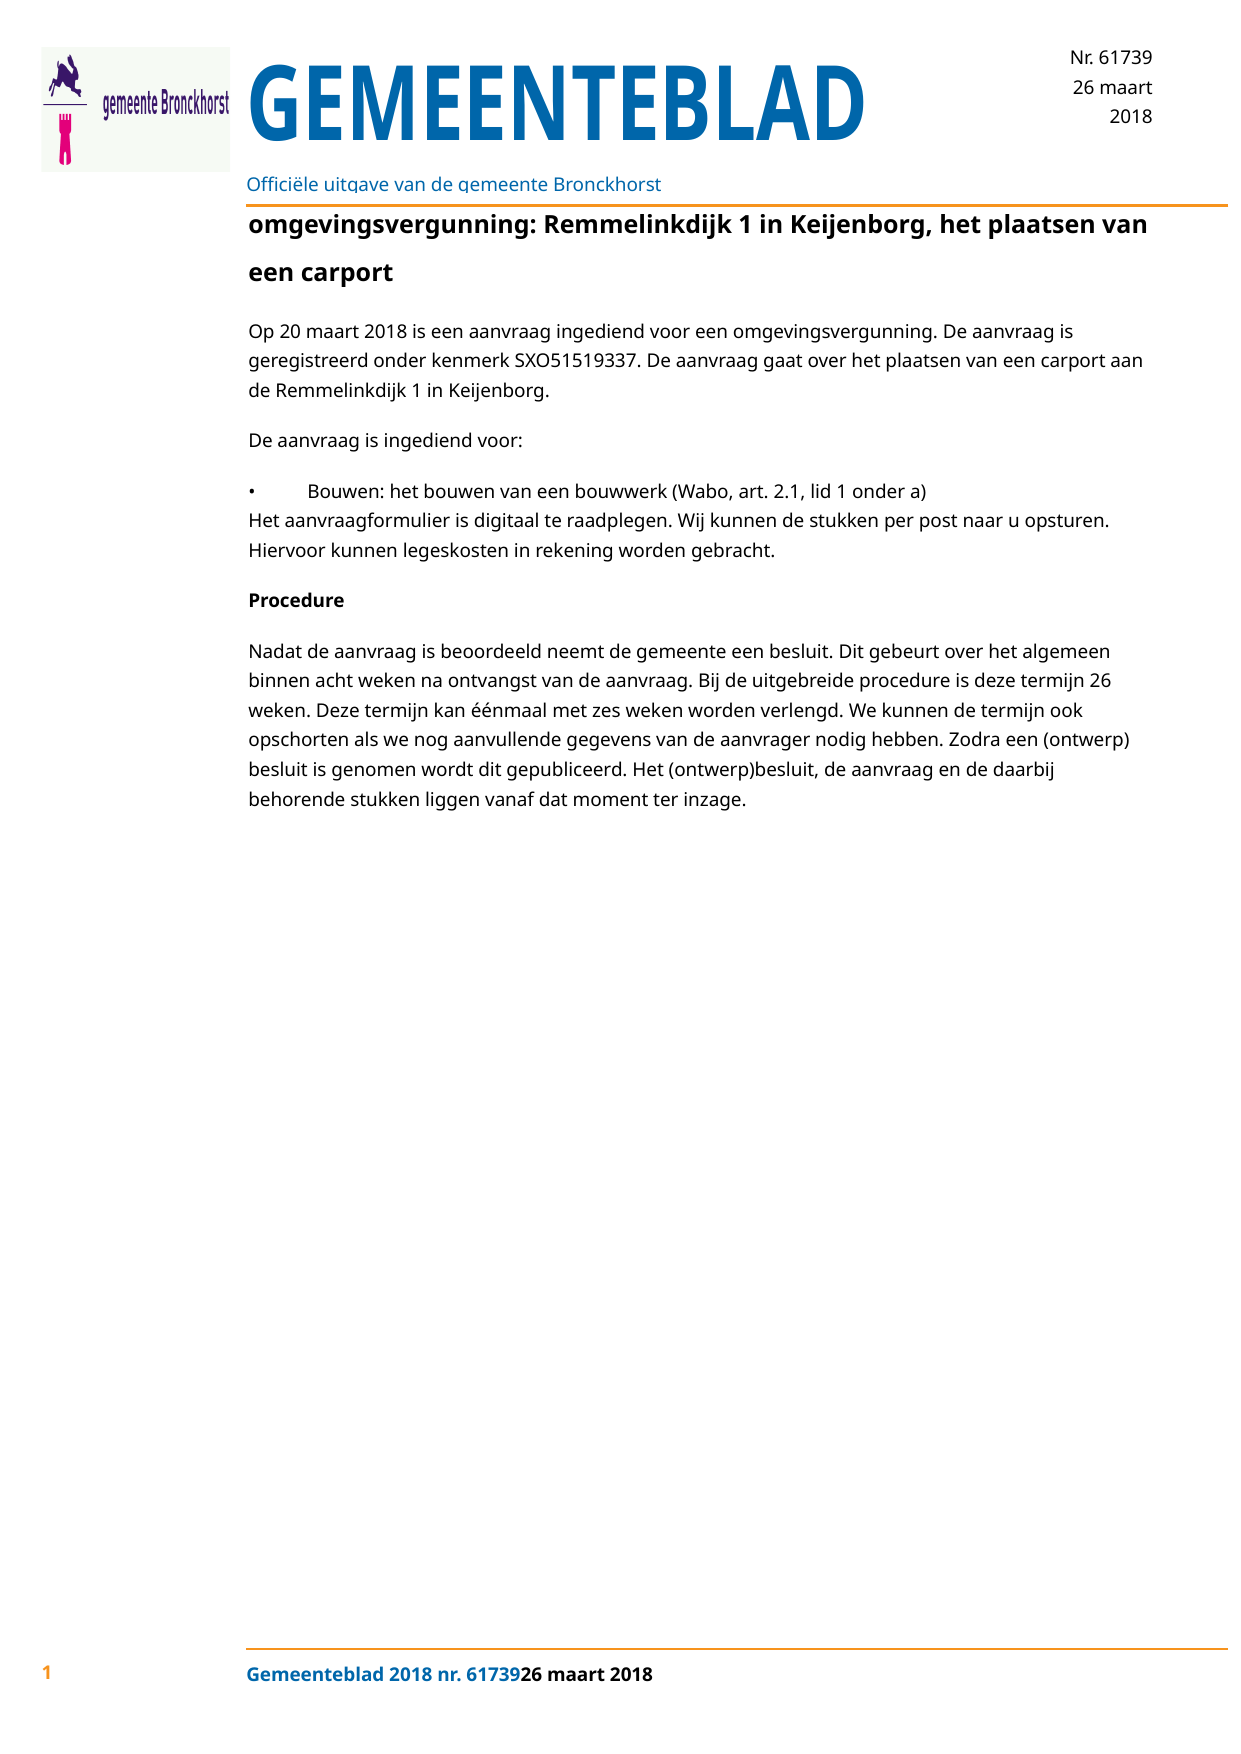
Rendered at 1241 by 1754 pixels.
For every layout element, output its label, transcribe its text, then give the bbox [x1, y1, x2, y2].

text De aanvraag is ingediend voor: [248, 427, 1152, 453]
text Procedure [248, 587, 1152, 613]
text Op 20 maart 2018 is een aanvraag ingediend voor een omgevingsvergunning. De aanvraag is geregistreerd onder kenmerk SXO51519337. De aanvraag gaat over het plaatsen van een carport aan de Remmelinkdijk 1 in Keijenborg. [248, 318, 1152, 403]
picture [41, 47, 231, 172]
text omgevingsvergunning: Remmelinkdijk 1 in Keijenborg, het plaatsen van een carport [248, 207, 1152, 288]
list Bouwen: het bouwen van een bouwwerk (Wabo, art. 2.1, lid 1 onder a) [248, 478, 1152, 504]
text Nadat de aanvraag is beoordeeld neemt de gemeente een besluit. Dit gebeurt over het algemeen binnen acht weken na ontvangst van de aanvraag. Bij de uitgebreide procedure is deze termijn 26 weken. Deze termijn kan éénmaal met zes weken worden verlengd. We kunnen de termijn ook opschorten als we nog aanvullende gegevens van de aanvrager nodig hebben. Zodra een (ontwerp) besluit is genomen wordt dit gepubliceerd. Het (ontwerp)besluit, de aanvraag en de daarbij behorende stukken liggen vanaf dat moment ter inzage. [248, 638, 1152, 812]
text Het aanvraagformulier is digitaal te raadplegen. Wij kunnen de stukken per post naar u opsturen. Hiervoor kunnen legeskosten in rekening worden gebracht. [248, 507, 1152, 563]
